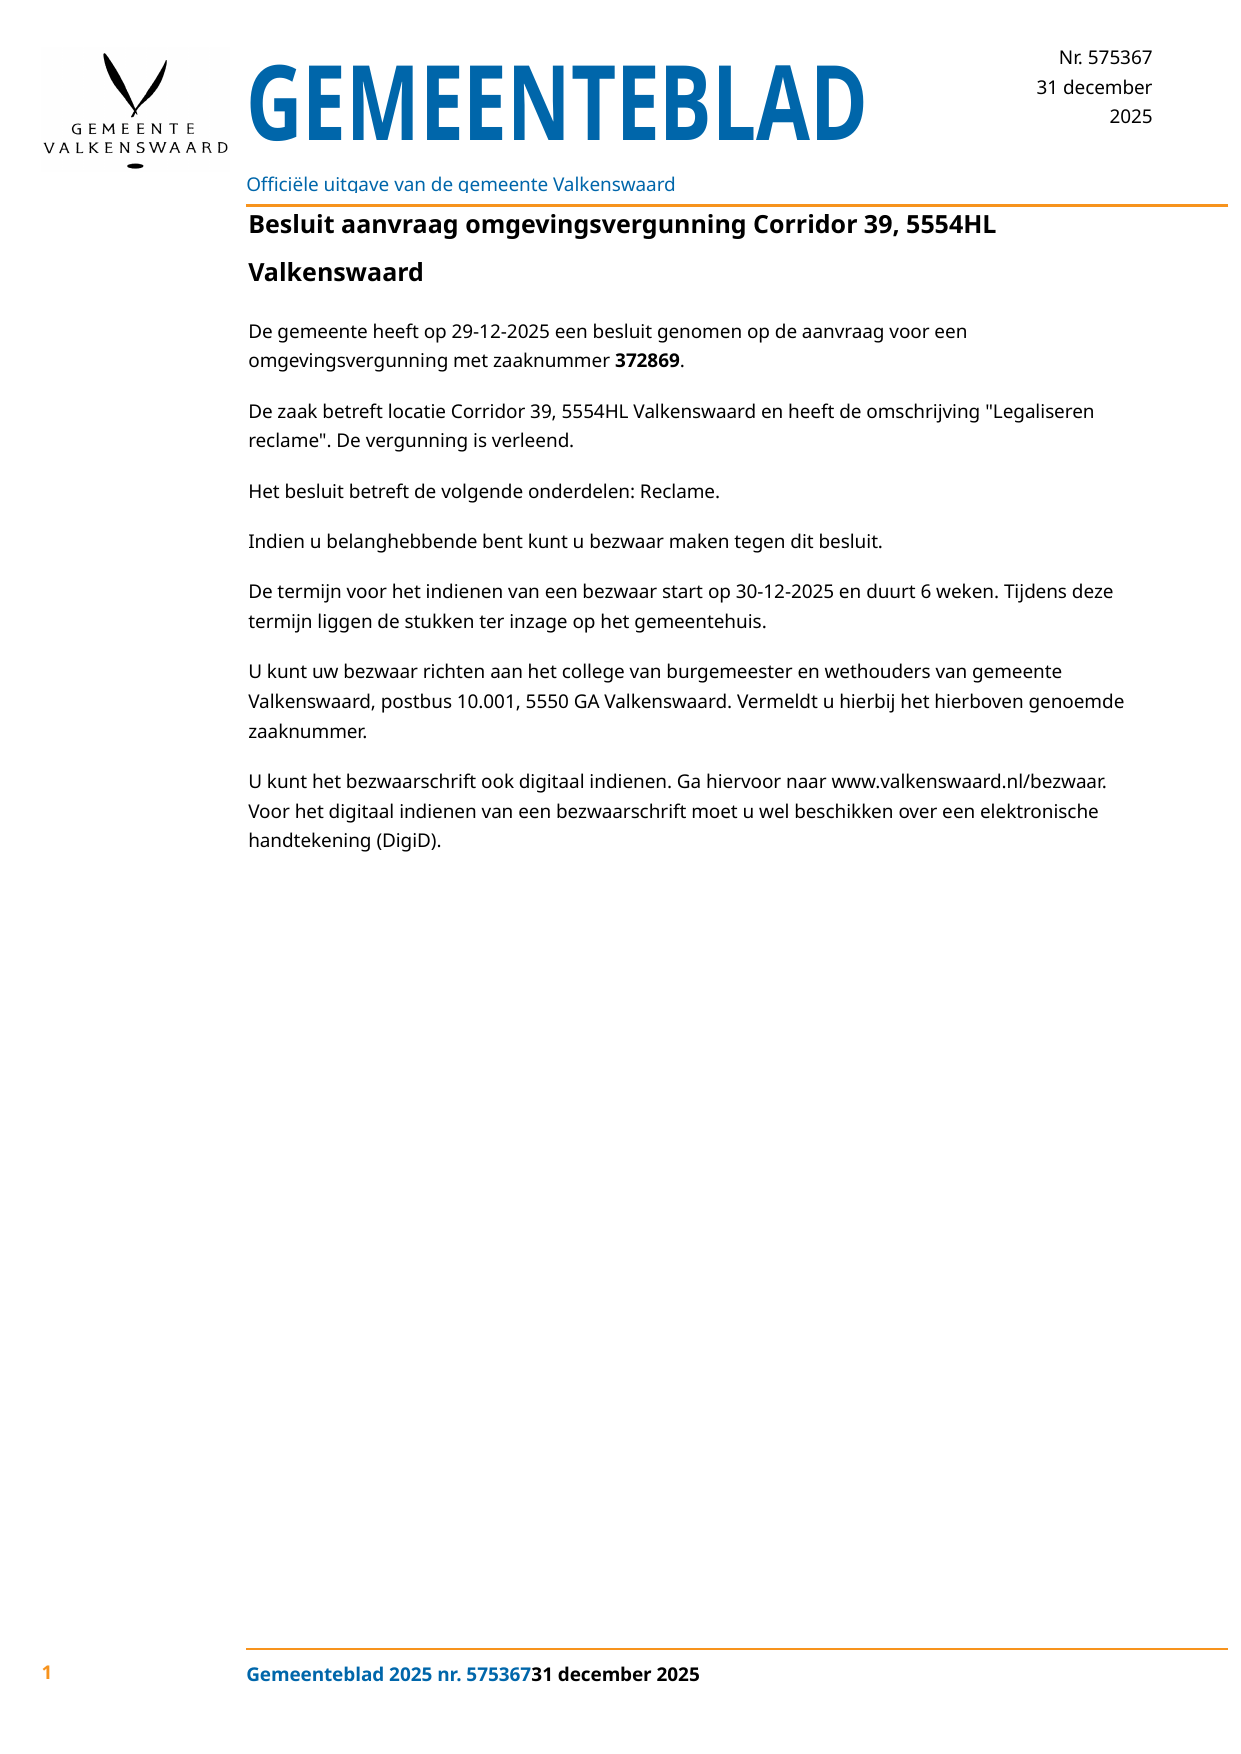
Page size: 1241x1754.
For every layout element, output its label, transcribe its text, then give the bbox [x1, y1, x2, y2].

text U kunt uw bezwaar richten aan het college van burgemeester en wethouders van gemeente Valkenswaard, postbus 10.001, 5550 GA Valkenswaard. Vermeldt u hierbij het hierboven genoemde zaaknummer. [248, 659, 1152, 744]
text U kunt het bezwaarschrift ook digitaal indienen. Ga hiervoor naar www.valkenswaard.nl/bezwaar. Voor het digitaal indienen van een bezwaarschrift moet u wel beschikken over een elektronische handtekening (DigiD). [248, 768, 1152, 853]
text Het besluit betreft de volgende onderdelen: Reclame. [248, 478, 1152, 504]
picture [41, 47, 231, 172]
text De termijn voor het indienen van een bezwaar start op 30-12-2025 en duurt 6 weken. Tijdens deze termijn liggen de stukken ter inzage op het gemeentehuis. [248, 579, 1152, 634]
text De gemeente heeft op 29-12-2025 een besluit genomen op de aanvraag voor een omgevingsvergunning met zaaknummer 372869. [248, 318, 1152, 373]
text Besluit aanvraag omgevingsvergunning Corridor 39, 5554HL Valkenswaard [248, 207, 1152, 288]
text Indien u belanghebbende bent kunt u bezwaar maken tegen dit besluit. [248, 528, 1152, 554]
text De zaak betreft locatie Corridor 39, 5554HL Valkenswaard en heeft de omschrijving "Legaliseren reclame". De vergunning is verleend. [248, 398, 1152, 453]
